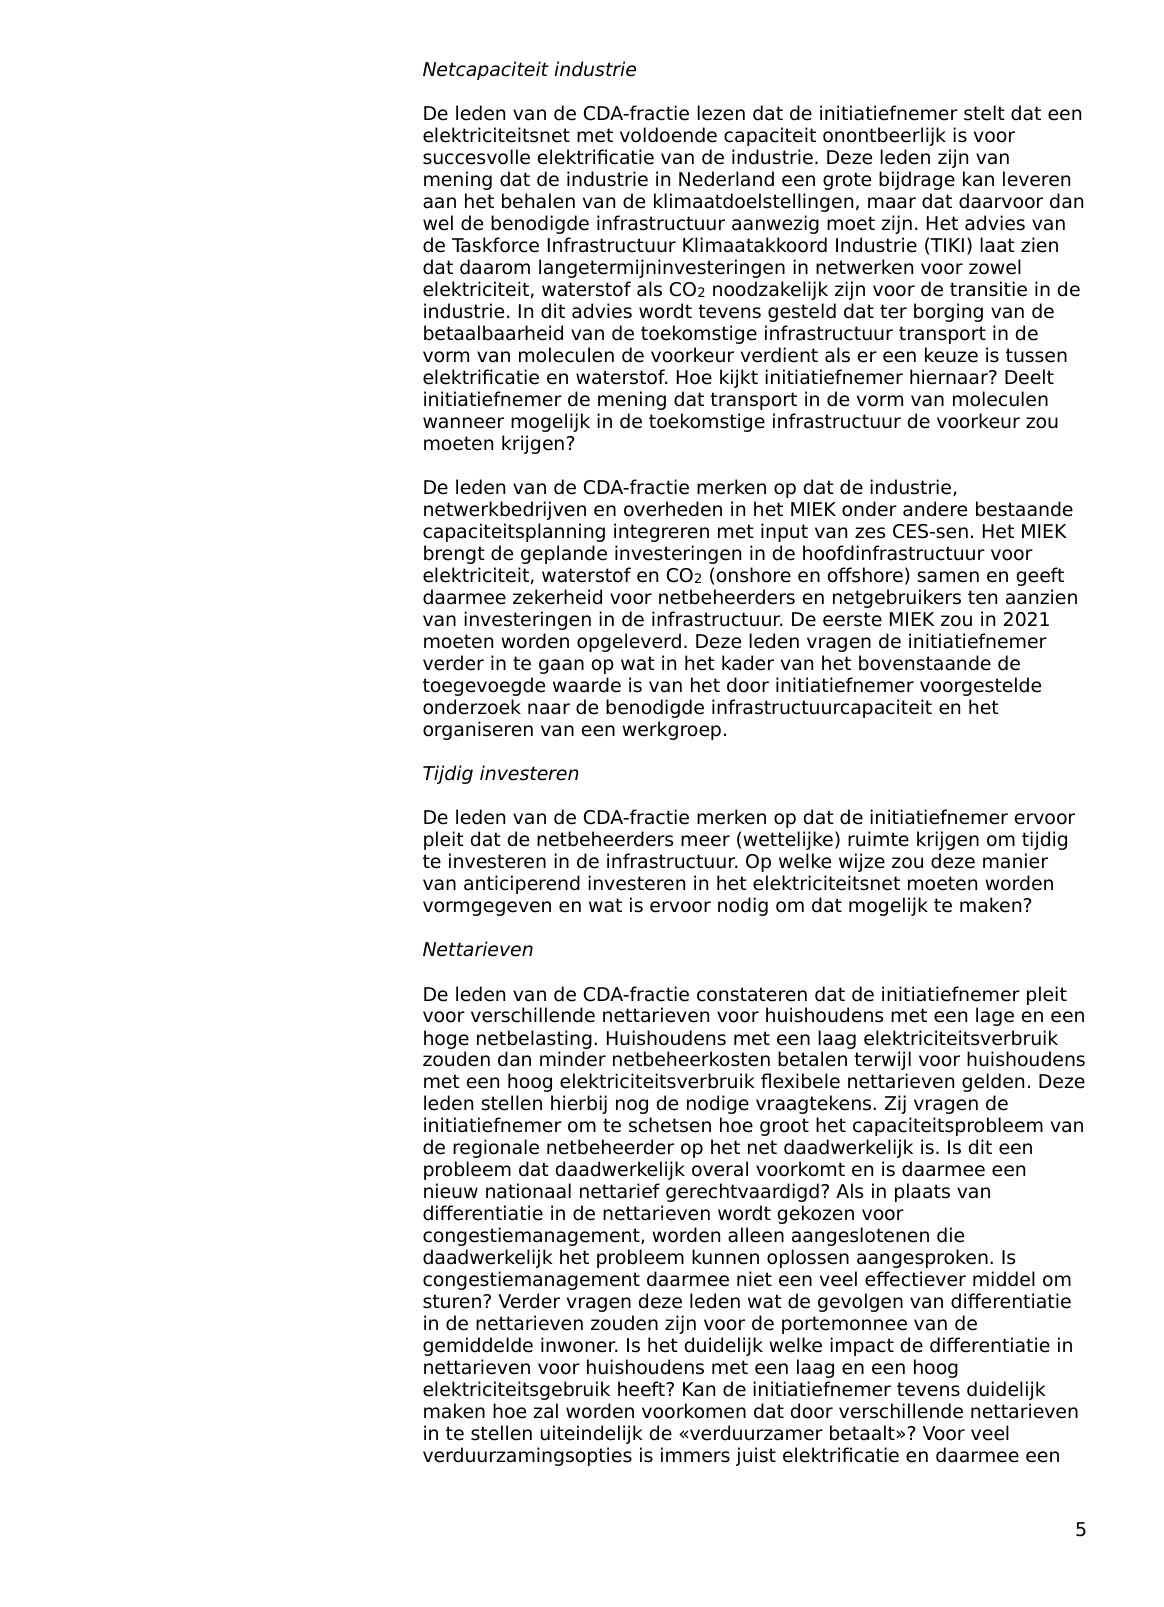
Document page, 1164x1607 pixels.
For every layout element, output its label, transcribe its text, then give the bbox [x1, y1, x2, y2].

text De leden van de CDA-fractie merken op dat de initiatiefnemer ervoor pleit dat de netbeheerders meer (wettelijke) ruimte krijgen om tijdig te investeren in de infrastructuur. Op welke wijze zou deze manier van anticiperend investeren in het elektriciteitsnet moeten worden vormgegeven en wat is ervoor nodig om dat mogelijk te maken? [422, 807, 1087, 917]
subtitle Netcapaciteit industrie [422, 59, 1087, 81]
subtitle Nettarieven [422, 939, 1087, 961]
text De leden van de CDA-fractie lezen dat de initiatiefnemer stelt dat een elektriciteitsnet met voldoende capaciteit onontbeerlijk is voor succesvolle elektrificatie van de industrie. Deze leden zijn van mening dat de industrie in Nederland een grote bijdrage kan leveren aan het behalen van de klimaatdoelstellingen, maar dat daarvoor dan wel de benodigde infrastructuur aanwezig moet zijn. Het advies van de Taskforce Infrastructuur Klimaatakkoord Industrie (TIKI) laat zien dat daarom langetermijninvesteringen in netwerken voor zowel elektriciteit, waterstof als CO2 noodzakelijk zijn voor de transitie in de industrie. In dit advies wordt tevens gesteld dat ter borging van de betaalbaarheid van de toekomstige infrastructuur transport in de vorm van moleculen de voorkeur verdient als er een keuze is tussen elektrificatie en waterstof. Hoe kijkt initiatiefnemer hiernaar? Deelt initiatiefnemer de mening dat transport in de vorm van moleculen wanneer mogelijk in de toekomstige infrastructuur de voorkeur zou moeten krijgen? [422, 103, 1087, 455]
subtitle Tijdig investeren [422, 763, 1087, 785]
text De leden van de CDA-fractie merken op dat de industrie, netwerkbedrijven en overheden in het MIEK onder andere bestaande capaciteitsplanning integreren met input van zes CES-sen. Het MIEK brengt de geplande investeringen in de hoofdinfrastructuur voor elektriciteit, waterstof en CO2 (onshore en offshore) samen en geeft daarmee zekerheid voor netbeheerders en netgebruikers ten aanzien van investeringen in de infrastructuur. De eerste MIEK zou in 2021 moeten worden opgeleverd. Deze leden vragen de initiatiefnemer verder in te gaan op wat in het kader van het bovenstaande de toegevoegde waarde is van het door initiatiefnemer voorgestelde onderzoek naar de benodigde infrastructuurcapaciteit en het organiseren van een werkgroep. [422, 477, 1087, 741]
text De leden van de CDA-fractie constateren dat de initiatiefnemer pleit voor verschillende nettarieven voor huishoudens met een lage en een hoge netbelasting. Huishoudens met een laag elektriciteitsverbruik zouden dan minder netbeheerkosten betalen terwijl voor huishoudens met een hoog elektriciteitsverbruik flexibele nettarieven gelden. Deze leden stellen hierbij nog de nodige vraagtekens. Zij vragen de initiatiefnemer om te schetsen hoe groot het capaciteitsprobleem van de regionale netbeheerder op het net daadwerkelijk is. Is dit een probleem dat daadwerkelijk overal voorkomt en is daarmee een nieuw nationaal nettarief gerechtvaardigd? Als in plaats van differentiatie in de nettarieven wordt gekozen voor congestiemanagement, worden alleen aangeslotenen die daadwerkelijk het probleem kunnen oplossen aangesproken. Is congestiemanagement daarmee niet een veel effectiever middel om sturen? Verder vragen deze leden wat de gevolgen van differentiatie in de nettarieven zouden zijn voor de portemonnee van de gemiddelde inwoner. Is het duidelijk welke impact de differentiatie in nettarieven voor huishoudens met een laag en een hoog elektriciteitsgebruik heeft? Kan de initiatiefnemer tevens duidelijk maken hoe zal worden voorkomen dat door verschillende nettarieven in te stellen uiteindelijk de «verduurzamer betaalt»? Voor veel verduurzamingsopties is immers juist elektrificatie en daarmee een [422, 983, 1087, 1467]
